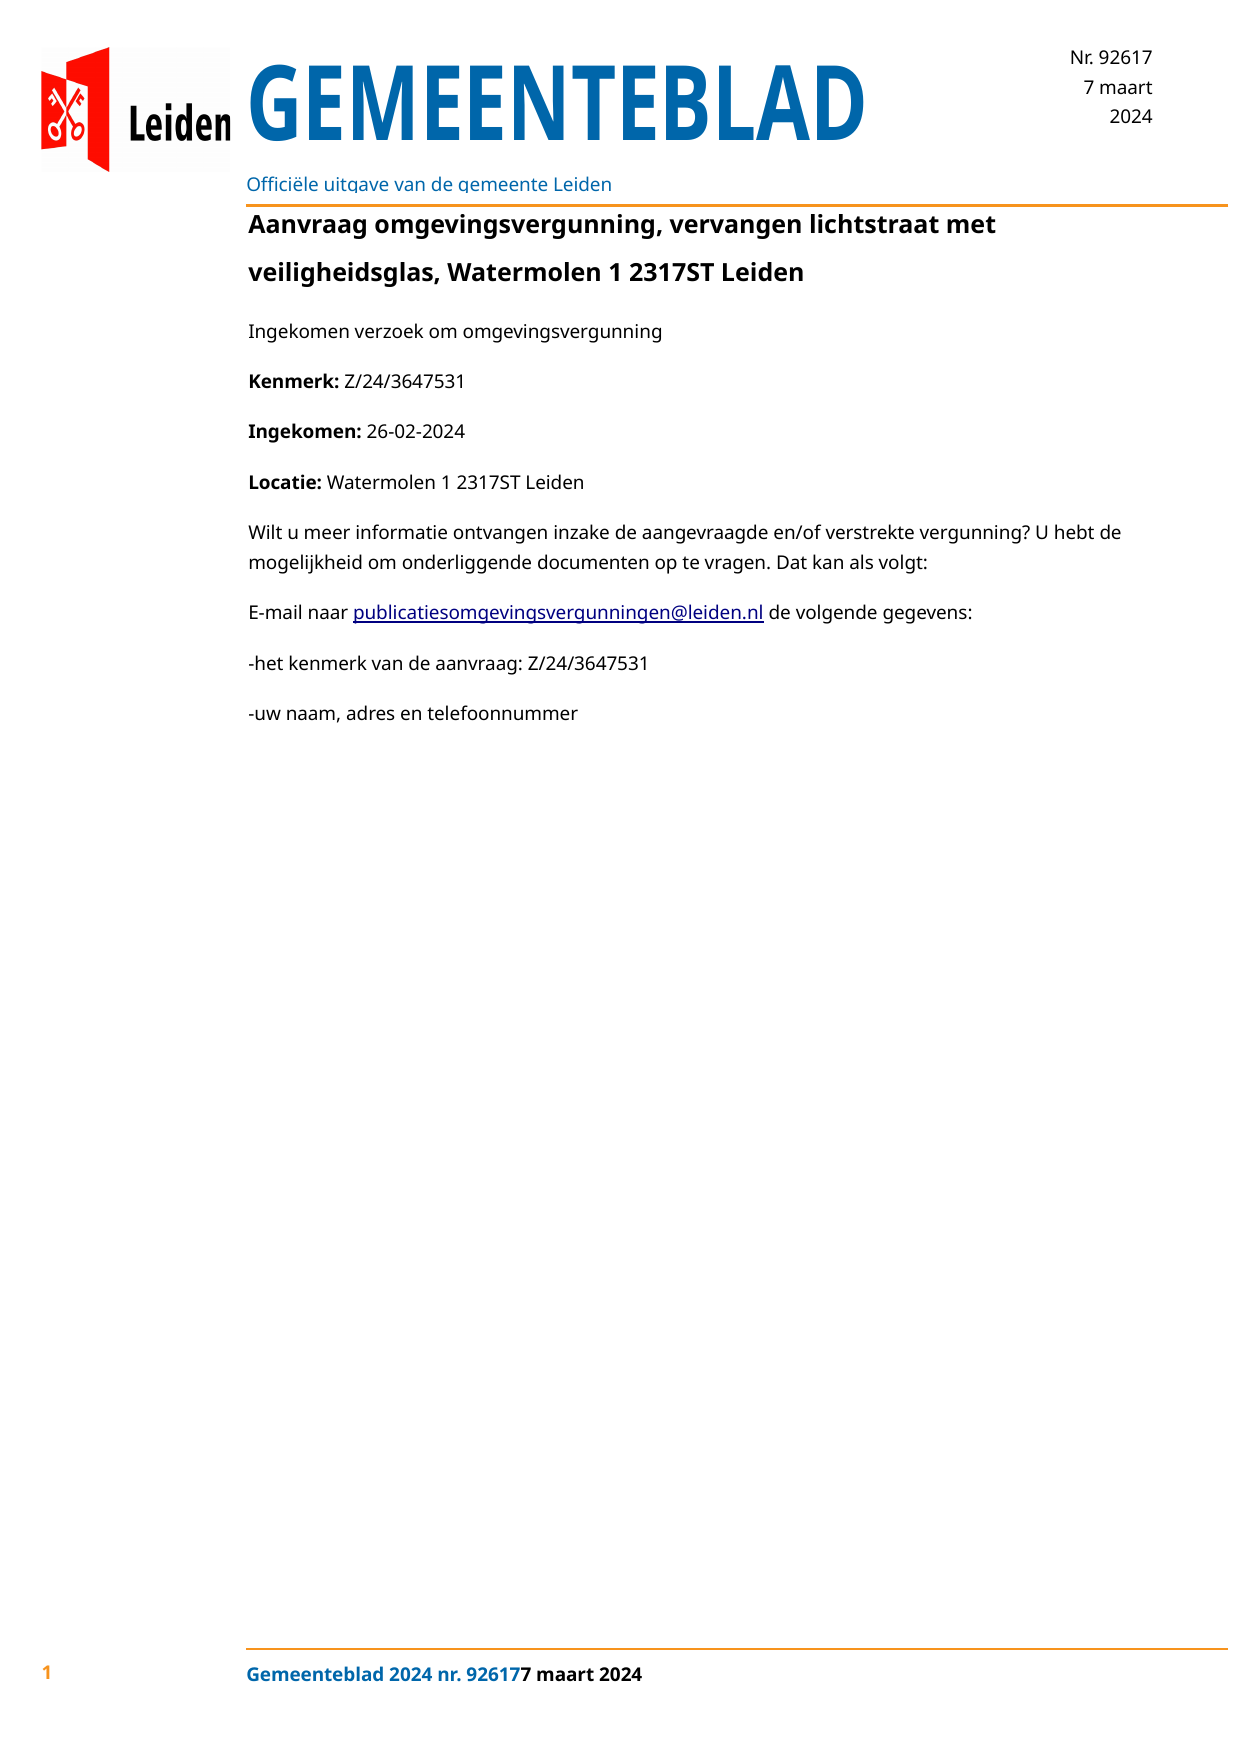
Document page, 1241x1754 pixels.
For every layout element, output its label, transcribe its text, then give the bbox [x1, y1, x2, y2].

text Ingekomen verzoek om omgevingsvergunning [248, 318, 1152, 344]
text -het kenmerk van de aanvraag: Z/24/3647531 [248, 650, 1152, 676]
text Wilt u meer informatie ontvangen inzake de aangevraagde en/of verstrekte vergunning? U hebt de mogelijkheid om onderliggende documenten op te vragen. Dat kan als volgt: [248, 519, 1152, 575]
text Kenmerk: Z/24/3647531 [248, 368, 1152, 394]
text -uw naam, adres en telefoonnummer [248, 700, 1152, 726]
text Aanvraag omgevingsvergunning, vervangen lichtstraat met veiligheidsglas, Watermolen 1 2317ST Leiden [248, 207, 1152, 288]
text Ingekomen: 26-02-2024 [248, 419, 1152, 444]
picture [41, 47, 231, 172]
text E-mail naar publicatiesomgevingsvergunningen@leiden.nl de volgende gegevens: [248, 599, 1152, 625]
text Locatie: Watermolen 1 2317ST Leiden [248, 469, 1152, 495]
